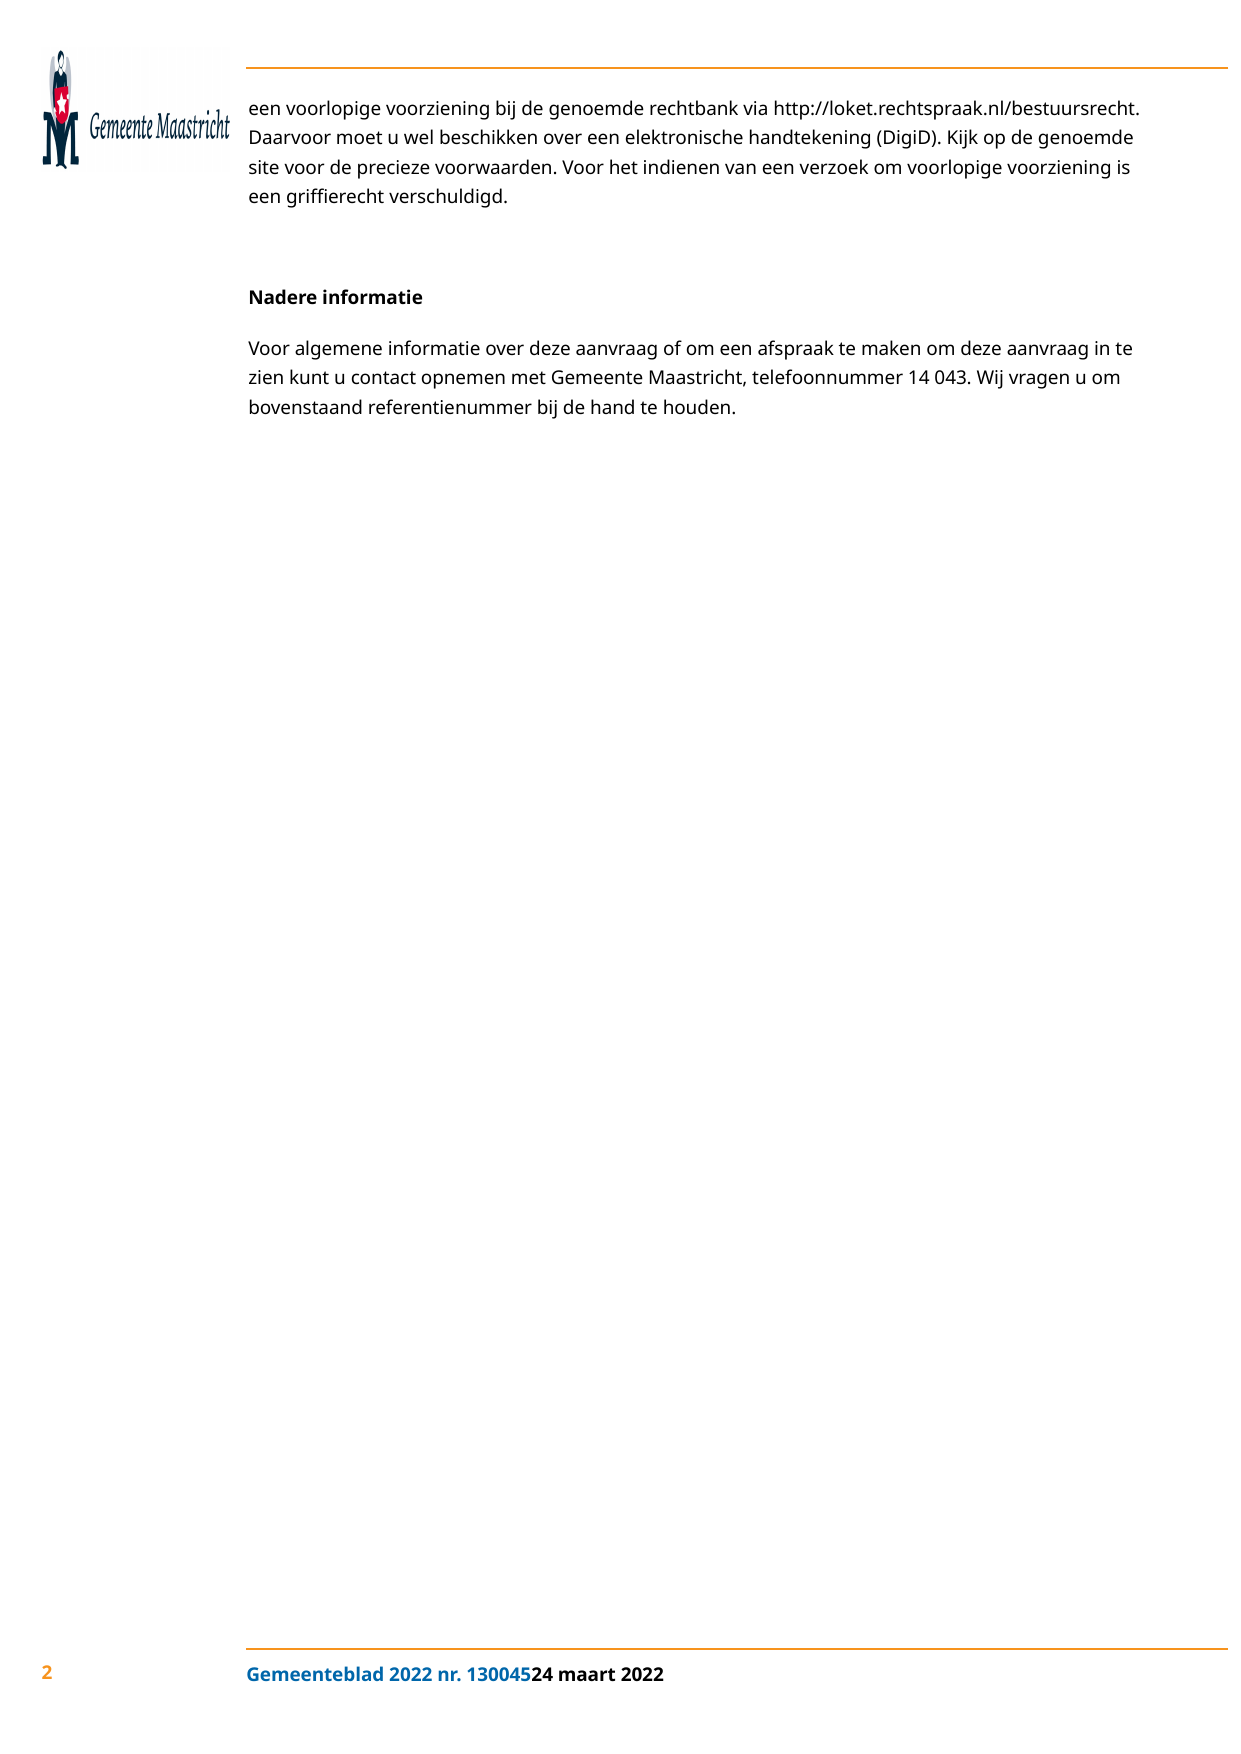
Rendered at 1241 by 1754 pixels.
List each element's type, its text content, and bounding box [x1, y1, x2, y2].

text Nadere informatie [248, 284, 1152, 310]
text Voor algemene informatie over deze aanvraag of om een afspraak te maken om deze aanvraag in te zien kunt u contact opnemen met Gemeente Maastricht, telefoonnummer 14 043. Wij vragen u om bovenstaand referentienummer bij de hand te houden. [248, 335, 1152, 420]
picture [41, 47, 231, 172]
text een voorlopige voorziening bij de genoemde rechtbank via http://loket.rechtspraak.nl/bestuursrecht. Daarvoor moet u wel beschikken over een elektronische handtekening (DigiD). Kijk op de genoemde site voor de precieze voorwaarden. Voor het indienen van een verzoek om voorlopige voorziening is een griffierecht verschuldigd. [248, 95, 1152, 209]
